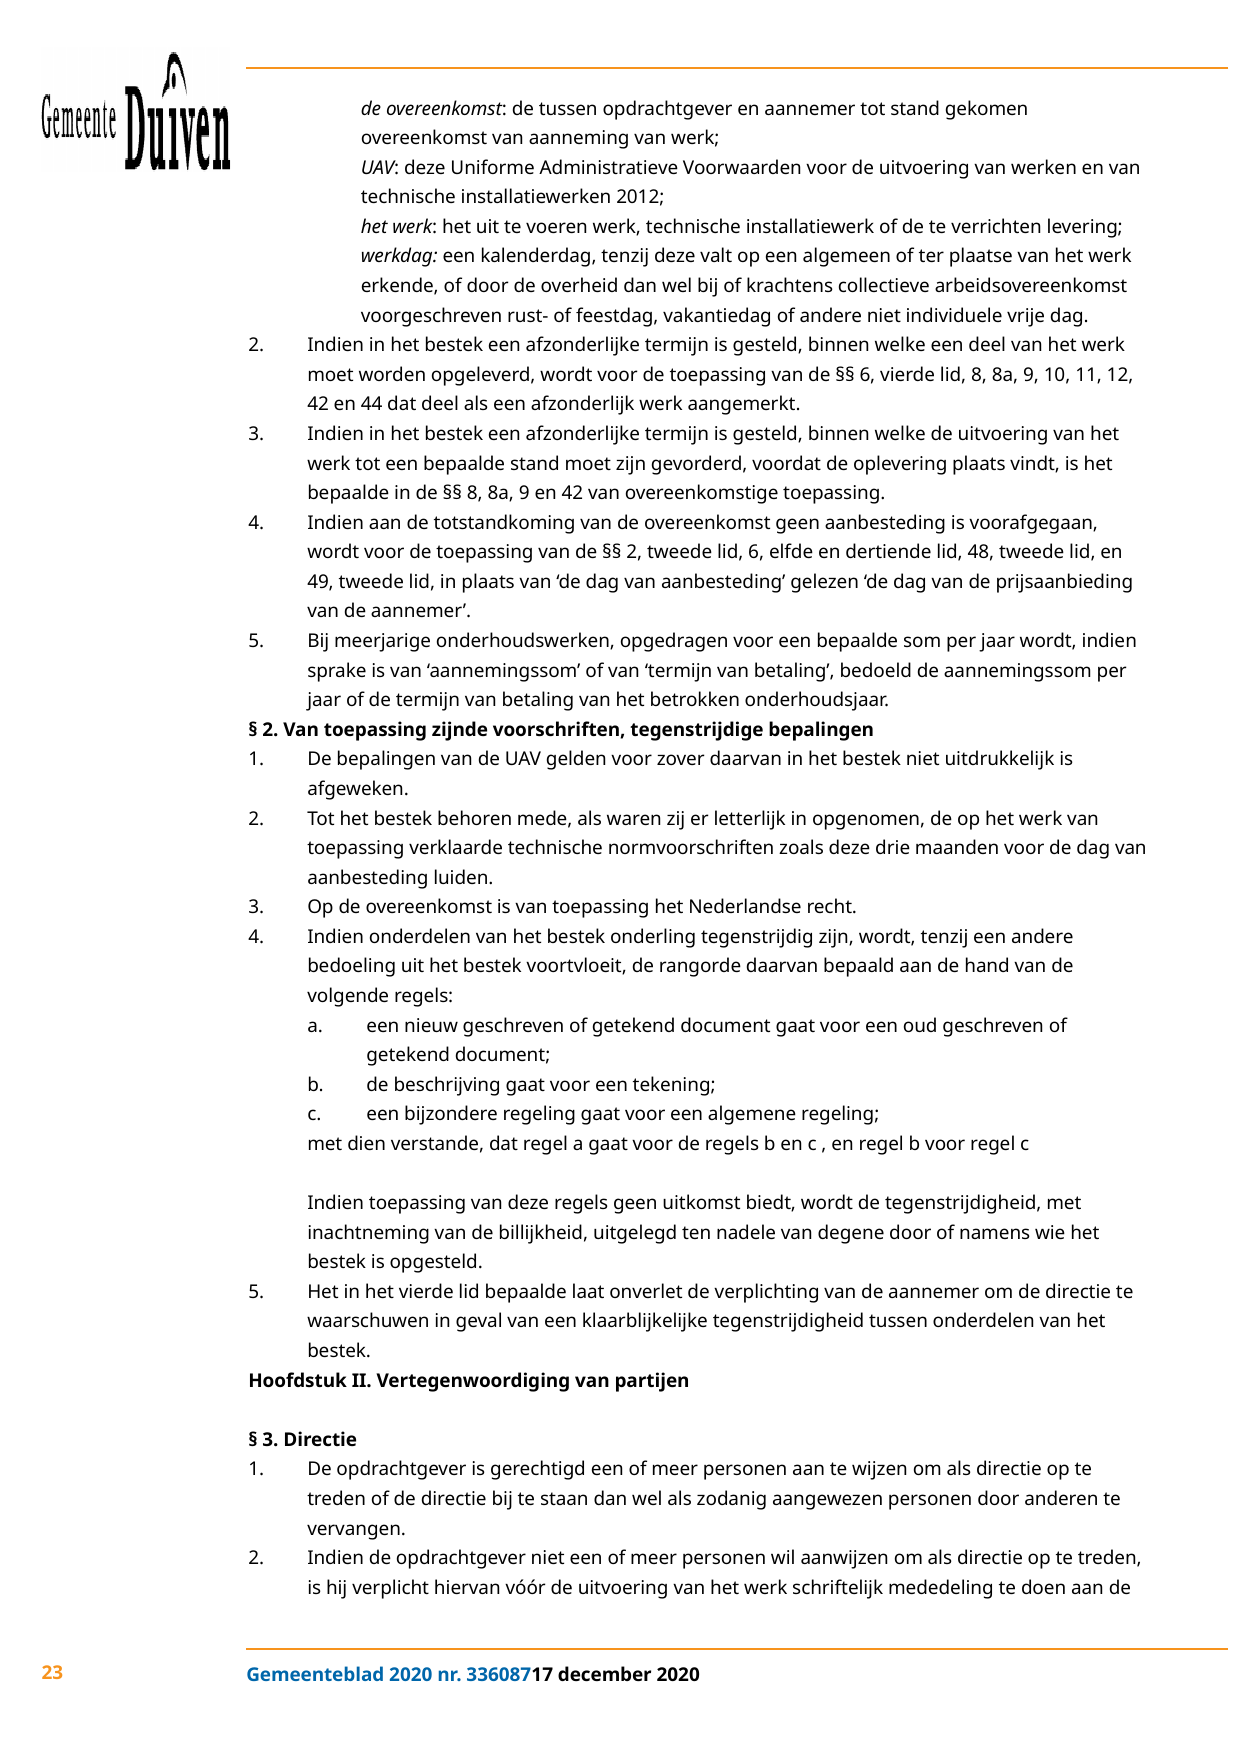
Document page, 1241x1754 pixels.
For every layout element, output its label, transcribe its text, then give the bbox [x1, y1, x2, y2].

text § 3. Directie [248, 1426, 1152, 1452]
list Indien toepassing van deze regels geen uitkomst biedt, wordt de tegenstrijdigheid, met inachtneming van de billijkheid, uitgelegd ten nadele van degene door of namens wie het bestek is opgesteld. [248, 1189, 1152, 1274]
list met dien verstande, dat regel a gaat voor de regels b en c , en regel b voor regel c [248, 1130, 1152, 1156]
list De opdrachtgever is gerechtigd een of meer personen aan te wijzen om als directie op te treden of de directie bij te staan dan wel als zodanig aangewezen personen door anderen te vervangen. [248, 1456, 1152, 1541]
list Indien in het bestek een afzonderlijke termijn is gesteld, binnen welke de uitvoering van het werk tot een bepaalde stand moet zijn gevorderd, voordat de oplevering plaats vindt, is het bepaalde in de §§ 8, 8a, 9 en 42 van overeenkomstige toepassing. [248, 420, 1152, 505]
list Indien in het bestek een afzonderlijke termijn is gesteld, binnen welke een deel van het werk moet worden opgeleverd, wordt voor de toepassing van de §§ 6, vierde lid, 8, 8a, 9, 10, 11, 12, 42 en 44 dat deel als een afzonderlijk werk aangemerkt. [248, 331, 1152, 416]
list een bijzondere regeling gaat voor een algemene regeling; [307, 1101, 1152, 1126]
list Indien de opdrachtgever niet een of meer personen wil aanwijzen om als directie op te treden, is hij verplicht hiervan vóór de uitvoering van het werk schriftelijk mededeling te doen aan de [248, 1544, 1152, 1600]
list Bij meerjarige onderhoudswerken, opgedragen voor een bepaalde som per jaar wordt, indien sprake is van ‘aannemingssom’ of van ‘termijn van betaling’, bedoeld de aannemingssom per jaar of de termijn van betaling van het betrokken onderhoudsjaar. [248, 627, 1152, 712]
list UAV: deze Uniforme Administratieve Voorwaarden voor de uitvoering van werken en van technische installatiewerken 2012; [323, 154, 1152, 209]
text § 2. Van toepassing zijnde voorschriften, tegenstrijdige bepalingen [248, 716, 1152, 742]
list de overeenkomst: de tussen opdrachtgever en aannemer tot stand gekomen overeenkomst van aanneming van werk; [323, 95, 1152, 150]
list het werk: het uit te voeren werk, technische installatiewerk of de te verrichten levering; [323, 213, 1152, 239]
list Indien onderdelen van het bestek onderling tegenstrijdig zijn, wordt, tenzij een andere bedoeling uit het bestek voortvloeit, de rangorde daarvan bepaald aan de hand van de volgende regels: [248, 923, 1152, 1008]
list de beschrijving gaat voor een tekening; [307, 1071, 1152, 1097]
list De bepalingen van de UAV gelden voor zover daarvan in het bestek niet uitdrukkelijk is afgeweken. [248, 746, 1152, 801]
list werkdag: een kalenderdag, tenzij deze valt op een algemeen of ter plaatse van het werk erkende, of door de overheid dan wel bij of krachtens collectieve arbeidsovereenkomst voorgeschreven rust- of feestdag, vakantiedag of andere niet individuele vrije dag. [323, 243, 1152, 328]
list Indien aan de totstandkoming van de overeenkomst geen aanbesteding is voorafgegaan, wordt voor de toepassing van de §§ 2, tweede lid, 6, elfde en dertiende lid, 48, tweede lid, en 49, tweede lid, in plaats van ‘de dag van aanbesteding’ gelezen ‘de dag van de prijsaanbieding van de aannemer’. [248, 509, 1152, 623]
list Tot het bestek behoren mede, als waren zij er letterlijk in opgenomen, de op het werk van toepassing verklaarde technische normvoorschriften zoals deze drie maanden voor de dag van aanbesteding luiden. [248, 805, 1152, 890]
text Hoofdstuk II. Vertegenwoordiging van partijen [248, 1367, 1152, 1393]
list Het in het vierde lid bepaalde laat onverlet de verplichting van de aannemer om de directie te waarschuwen in geval van een klaarblijkelijke tegenstrijdigheid tussen onderdelen van het bestek. [248, 1278, 1152, 1363]
list Op de overeenkomst is van toepassing het Nederlandse recht. [248, 893, 1152, 919]
picture [41, 47, 231, 172]
list een nieuw geschreven of getekend document gaat voor een oud geschreven of getekend document; [307, 1012, 1152, 1067]
